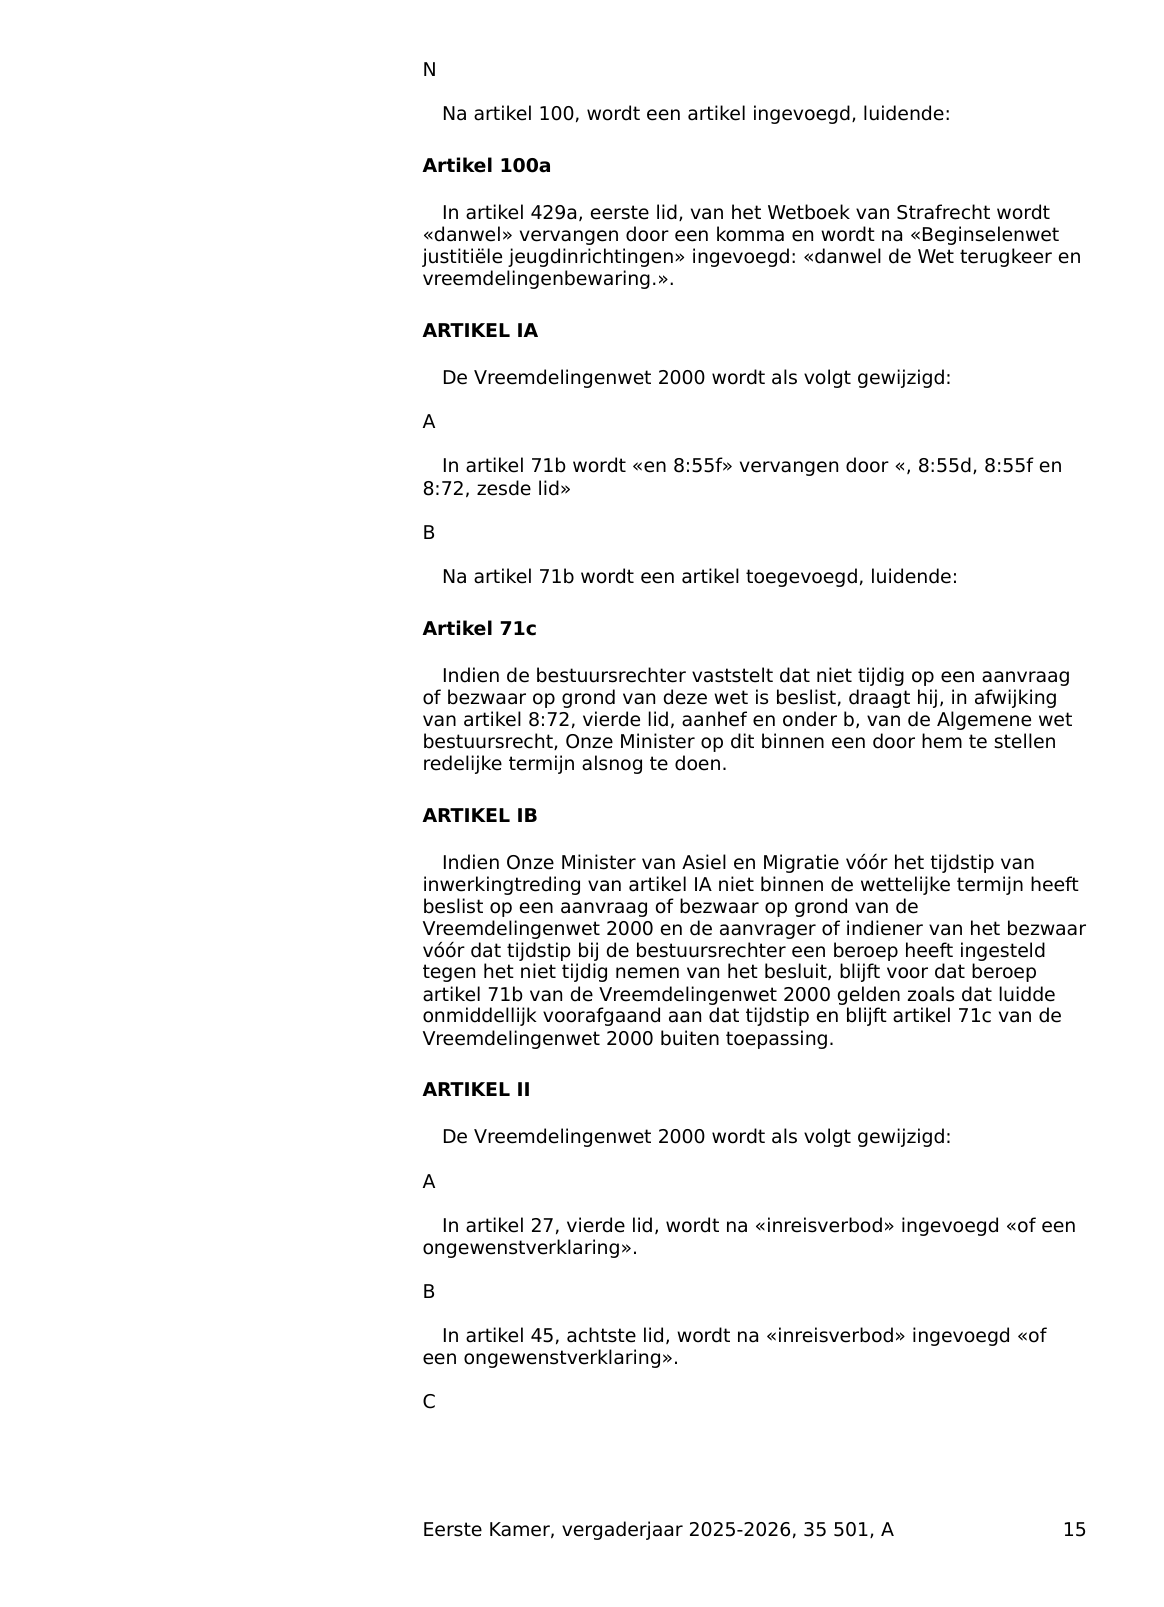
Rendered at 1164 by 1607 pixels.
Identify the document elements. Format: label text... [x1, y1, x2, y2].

text In artikel 71b wordt «en 8:55f» vervangen door «, 8:55d, 8:55f en 8:72, zesde lid» [422, 455, 1087, 499]
text Na artikel 71b wordt een artikel toegevoegd, luidende: [422, 566, 1087, 588]
text B [422, 1281, 1087, 1303]
text C [422, 1391, 1087, 1413]
text B [422, 522, 1087, 543]
subtitle Artikel 71c [422, 618, 1087, 640]
text Indien de bestuursrechter vaststelt dat niet tijdig op een aanvraag of bezwaar op grond van deze wet is beslist, draagt hij, in afwijking van artikel 8:72, vierde lid, aanhef en onder b, van de Algemene wet bestuursrecht, Onze Minister op dit binnen een door hem te stellen redelijke termijn alsnog te doen. [422, 665, 1087, 774]
text A [422, 411, 1087, 433]
text A [422, 1171, 1087, 1192]
subtitle Artikel 100a [422, 155, 1087, 177]
text N [422, 59, 1087, 81]
text Indien Onze Minister van Asiel en Migratie vóór het tijdstip van inwerkingtreding van artikel IA niet binnen de wettelijke termijn heeft beslist op een aanvraag of bezwaar op grond van de Vreemdelingenwet 2000 en de aanvrager of indiener van het bezwaar vóór dat tijdstip bij de bestuursrechter een beroep heeft ingesteld tegen het niet tijdig nemen van het besluit, blijft voor dat beroep artikel 71b van de Vreemdelingenwet 2000 gelden zoals dat luidde onmiddellijk voorafgaand aan dat tijdstip en blijft artikel 71c van de Vreemdelingenwet 2000 buiten toepassing. [422, 852, 1087, 1049]
subtitle ARTIKEL IB [422, 804, 1087, 827]
text De Vreemdelingenwet 2000 wordt als volgt gewijzigd: [422, 367, 1087, 389]
subtitle ARTIKEL IA [422, 320, 1087, 342]
text Na artikel 100, wordt een artikel ingevoegd, luidende: [422, 103, 1087, 125]
text De Vreemdelingenwet 2000 wordt als volgt gewijzigd: [422, 1126, 1087, 1148]
text In artikel 45, achtste lid, wordt na «inreisverbod» ingevoegd «of een ongewenstverklaring». [422, 1325, 1087, 1369]
subtitle ARTIKEL II [422, 1079, 1087, 1101]
text In artikel 27, vierde lid, wordt na «inreisverbod» ingevoegd «of een ongewenstverklaring». [422, 1215, 1087, 1259]
text In artikel 429a, eerste lid, van het Wetboek van Strafrecht wordt «danwel» vervangen door een komma en wordt na «Beginselenwet justitiële jeugdinrichtingen» ingevoegd: «danwel de Wet terugkeer en vreemdelingenbewaring.». [422, 202, 1087, 290]
